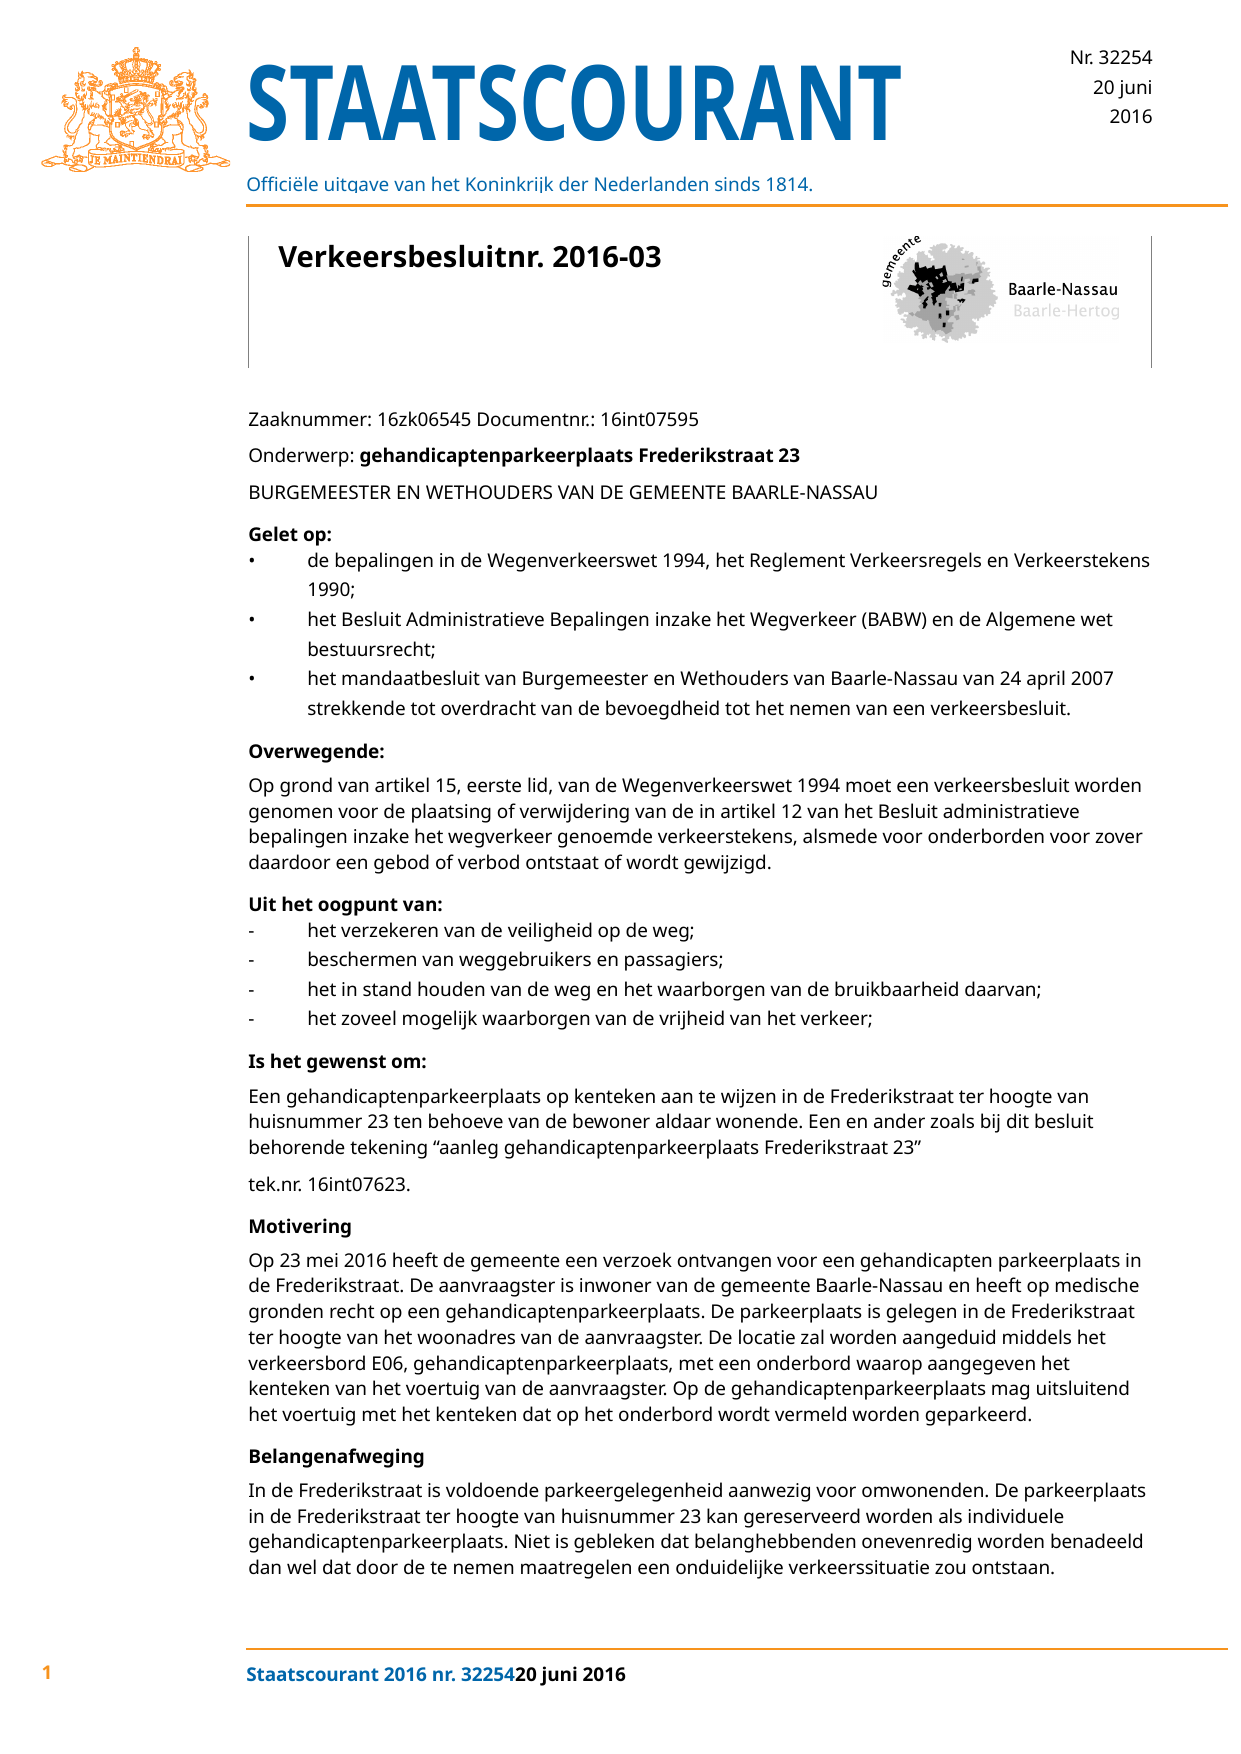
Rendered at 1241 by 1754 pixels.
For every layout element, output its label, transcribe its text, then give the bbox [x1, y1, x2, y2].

picture [41, 47, 231, 172]
table_header [850, 236, 882, 342]
list beschermen van weggebruikers en passagiers; [248, 946, 1152, 972]
picture [882, 236, 1119, 343]
list de bepalingen in de Wegenverkeerswet 1994, het Reglement Verkeersregels en Verkeerstekens 1990; [248, 547, 1152, 602]
table_header [1119, 236, 1151, 342]
table_header Verkeersbesluitnr. 2016-03 [249, 236, 850, 368]
text Motivering [248, 1213, 1152, 1238]
text Gelet op: [248, 521, 1152, 547]
list het mandaatbesluit van Burgemeester en Wethouders van Baarle-Nassau van 24 april 2007 strekkende tot overdracht van de bevoegdheid tot het nemen van een verkeersbesluit. [248, 665, 1152, 721]
text In de Frederikstraat is voldoende parkeergelegenheid aanwezig voor omwonenden. De parkeerplaats in de Frederikstraat ter hoogte van huisnummer 23 kan gereserveerd worden als individuele gehandicaptenparkeerplaats. Niet is gebleken dat belanghebbenden onevenredig worden benadeeld dan wel dat door de te nemen maatregelen een onduidelijke verkeerssituatie zou ontstaan. [248, 1477, 1152, 1580]
table_header [850, 343, 1151, 368]
text Een gehandicaptenparkeerplaats op kenteken aan te wijzen in de Frederikstraat ter hoogte van huisnummer 23 ten behoeve van de bewoner aldaar wonende. Een en ander zoals bij dit besluit behorende tekening “aanleg gehandicaptenparkeerplaats Frederikstraat 23” [248, 1083, 1152, 1160]
list het verzekeren van de veiligheid op de weg; [248, 917, 1152, 943]
list het in stand houden van de weg en het waarborgen van de bruikbaarheid daarvan; [248, 976, 1152, 1002]
text tek.nr. 16int07623. [248, 1171, 1152, 1197]
text Is het gewenst om: [248, 1049, 1152, 1074]
text Overwegende: [248, 738, 1152, 764]
text Op 23 mei 2016 heeft de gemeente een verzoek ontvangen voor een gehandicapten parkeerplaats in de Frederikstraat. De aanvraagster is inwoner van de gemeente Baarle-Nassau en heeft op medische gronden recht op een gehandicaptenparkeerplaats. De parkeerplaats is gelegen in de Frederikstraat ter hoogte van het woonadres van de aanvraagster. De locatie zal worden aangeduid middels het verkeersbord E06, gehandicaptenparkeerplaats, met een onderbord waarop aangegeven het kenteken van het voertuig van de aanvraagster. Op de gehandicaptenparkeerplaats mag uitsluitend het voertuig met het kenteken dat op het onderbord wordt vermeld worden geparkeerd. [248, 1247, 1152, 1427]
text Belangenafweging [248, 1443, 1152, 1469]
list het zoveel mogelijk waarborgen van de vrijheid van het verkeer; [248, 1006, 1152, 1031]
text Op grond van artikel 15, eerste lid, van de Wegenverkeerswet 1994 moet een verkeersbesluit worden genomen voor de plaatsing of verwijdering van de in artikel 12 van het Besluit administratieve bepalingen inzake het wegverkeer genoemde verkeerstekens, alsmede voor onderborden voor zover daardoor een gebod of verbod ontstaat of wordt gewijzigd. [248, 772, 1152, 875]
text Zaaknummer: 16zk06545 Documentnr.: 16int07595 [248, 406, 1152, 432]
text BURGEMEESTER EN WETHOUDERS VAN DE GEMEENTE BAARLE-NASSAU [248, 479, 1152, 505]
list het Besluit Administratieve Bepalingen inzake het Wegverkeer (BABW) en de Algemene wet bestuursrecht; [248, 606, 1152, 661]
text Uit het oogpunt van: [248, 891, 1152, 917]
text Onderwerp: gehandicaptenparkeerplaats Frederikstraat 23 [248, 443, 1152, 468]
